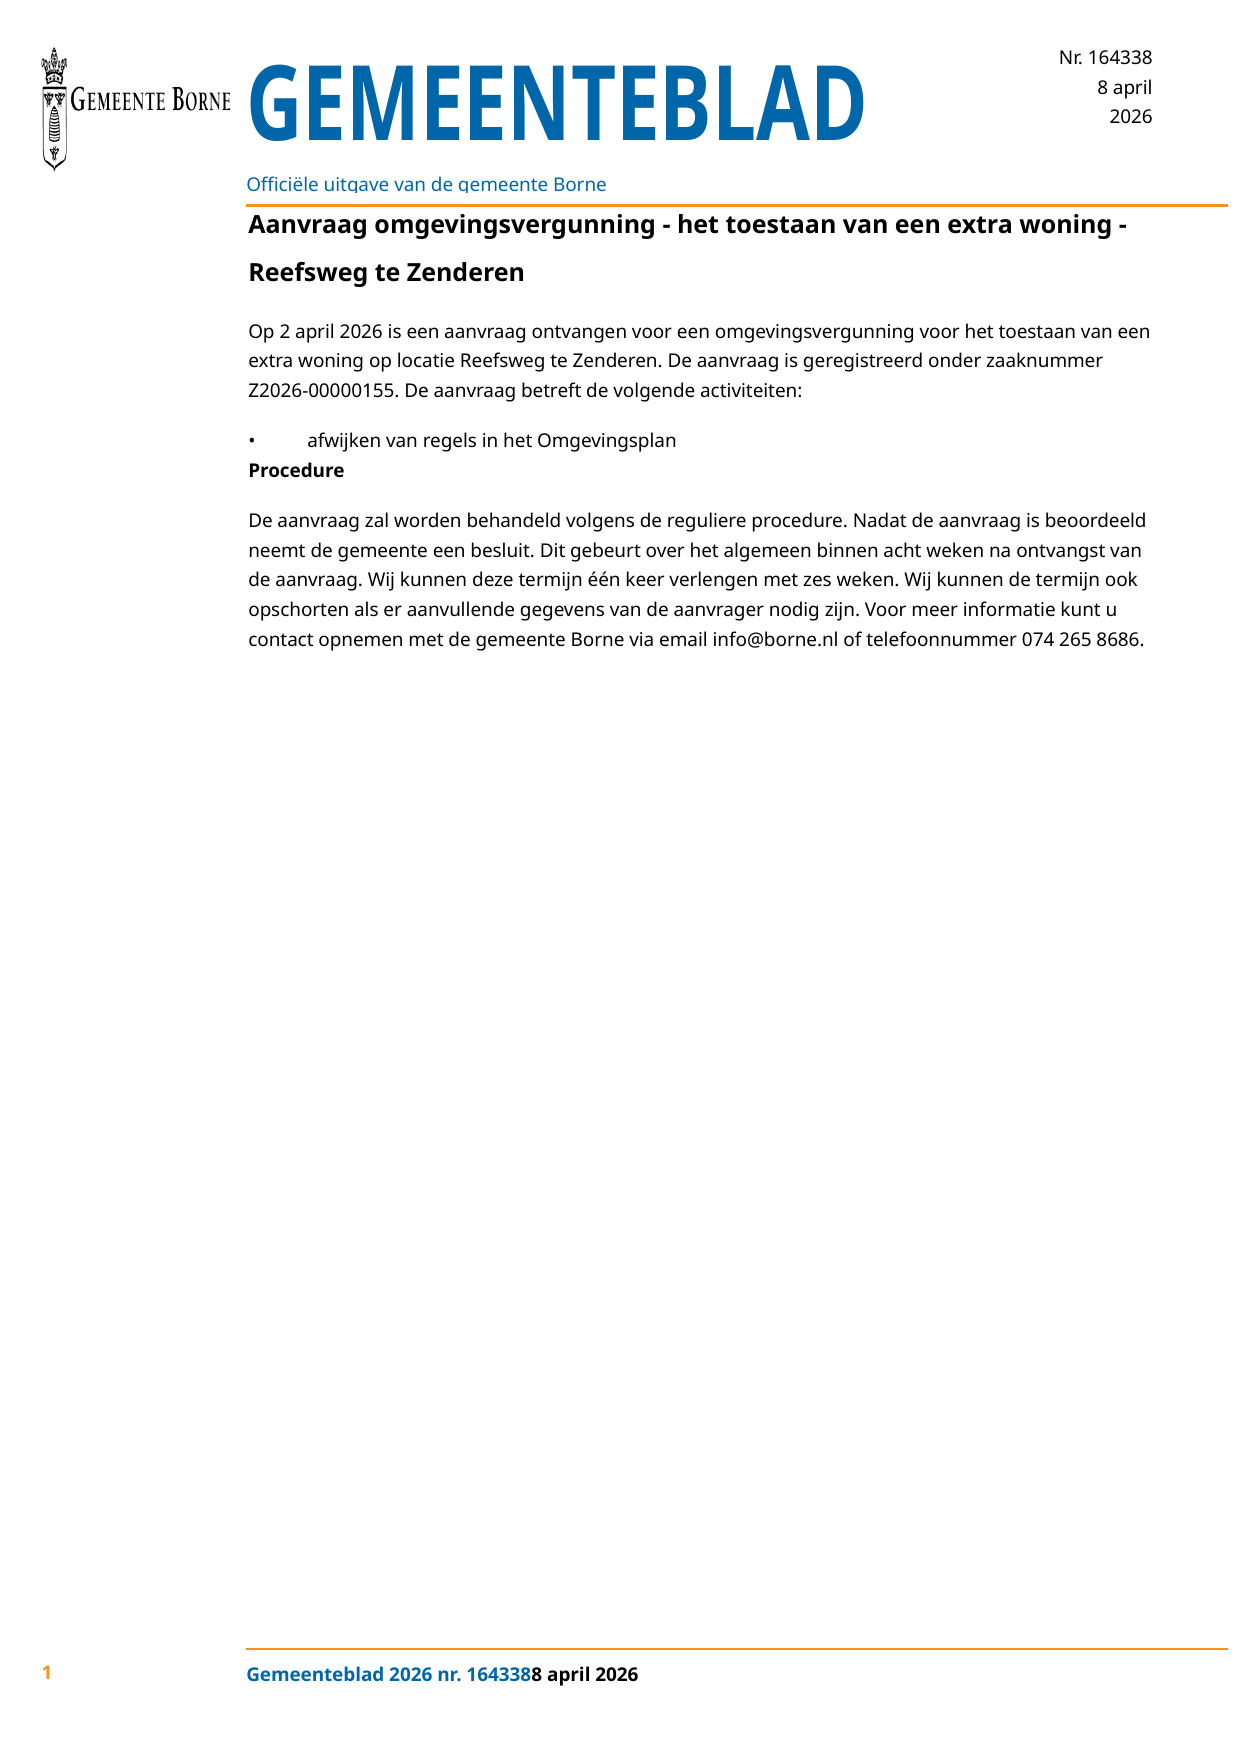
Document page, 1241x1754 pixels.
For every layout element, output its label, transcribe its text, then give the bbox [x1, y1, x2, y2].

text De aanvraag zal worden behandeld volgens de reguliere procedure. Nadat de aanvraag is beoordeeld neemt de gemeente een besluit. Dit gebeurt over het algemeen binnen acht weken na ontvangst van de aanvraag. Wij kunnen deze termijn één keer verlengen met zes weken. Wij kunnen de termijn ook opschorten als er aanvullende gegevens van de aanvrager nodig zijn. Voor meer informatie kunt u contact opnemen met de gemeente Borne via email info@borne.nl of telefoonnummer 074 265 8686. [248, 507, 1152, 652]
text Op 2 april 2026 is een aanvraag ontvangen voor een omgevingsvergunning voor het toestaan van een extra woning op locatie Reefsweg te Zenderen. De aanvraag is geregistreerd onder zaaknummer Z2026-00000155. De aanvraag betreft de volgende activiteiten: [248, 318, 1152, 403]
picture [41, 47, 231, 172]
text Aanvraag omgevingsvergunning - het toestaan van een extra woning - Reefsweg te Zenderen [248, 207, 1152, 288]
list afwijken van regels in het Omgevingsplan [248, 427, 1152, 453]
text Procedure [248, 457, 1152, 483]
